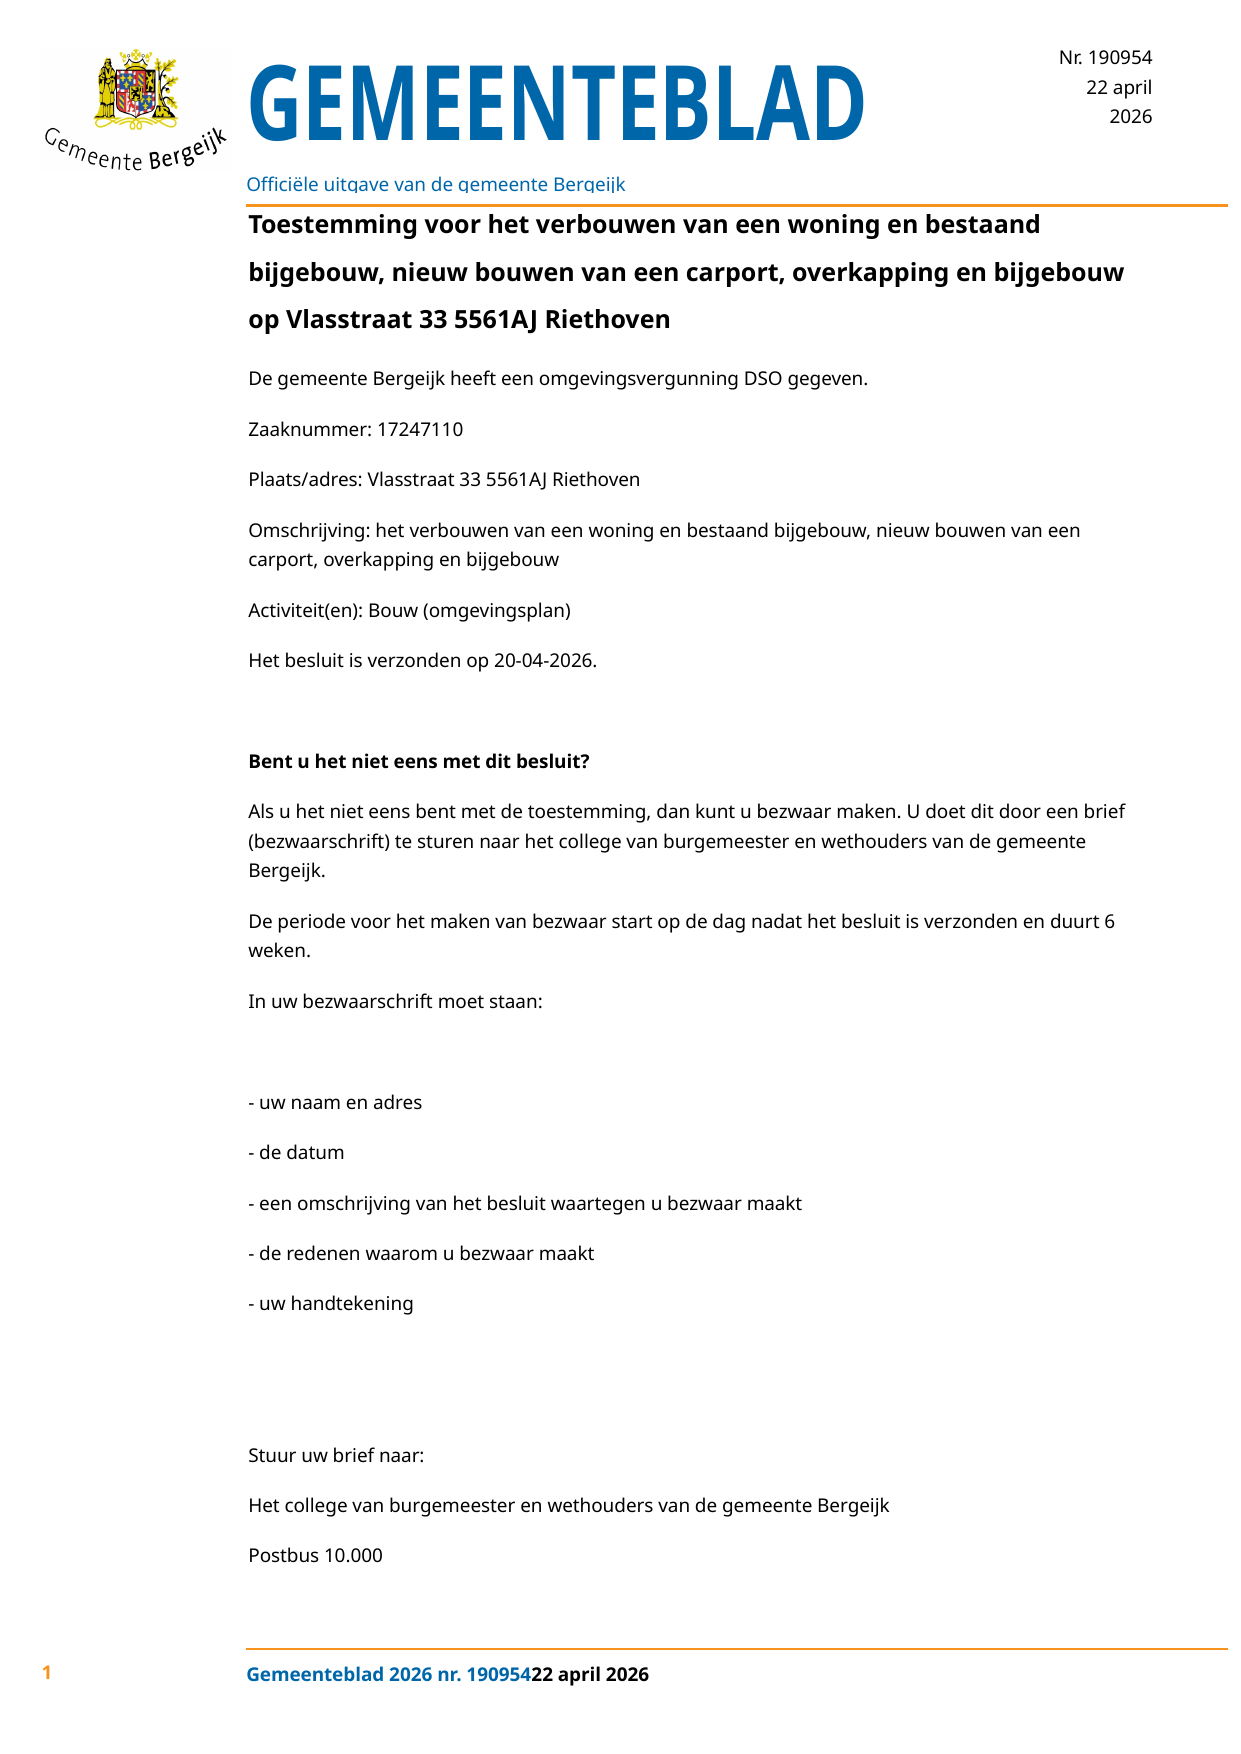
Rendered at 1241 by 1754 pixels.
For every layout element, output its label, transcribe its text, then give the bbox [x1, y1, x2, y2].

text In uw bezwaarschrift moet staan: [248, 988, 1152, 1014]
text De gemeente Bergeijk heeft een omgevingsvergunning DSO gegeven. [248, 366, 1152, 391]
text De periode voor het maken van bezwaar start op de dag nadat het besluit is verzonden en duurt 6 weken. [248, 908, 1152, 963]
text - een omschrijving van het besluit waartegen u bezwaar maakt [248, 1190, 1152, 1215]
text Stuur uw brief naar: [248, 1442, 1152, 1467]
text Zaaknummer: 17247110 [248, 416, 1152, 442]
text Het besluit is verzonden op 20-04-2026. [248, 647, 1152, 673]
text Plaats/adres: Vlasstraat 33 5561AJ Riethoven [248, 466, 1152, 492]
text Als u het niet eens bent met de toestemming, dan kunt u bezwaar maken. U doet dit door een brief (bezwaarschrift) te sturen naar het college van burgemeester en wethouders van de gemeente Bergeijk. [248, 798, 1152, 883]
text Postbus 10.000 [248, 1543, 1152, 1568]
text - uw handtekening [248, 1291, 1152, 1316]
text - de redenen waarom u bezwaar maakt [248, 1240, 1152, 1266]
text - de datum [248, 1139, 1152, 1165]
text - uw naam en adres [248, 1089, 1152, 1114]
text Activiteit(en): Bouw (omgevingsplan) [248, 597, 1152, 622]
text Bent u het niet eens met dit besluit? [248, 748, 1152, 774]
text Toestemming voor het verbouwen van een woning en bestaand bijgebouw, nieuw bouwen van een carport, overkapping en bijgebouw op Vlasstraat 33 5561AJ Riethoven [248, 207, 1152, 336]
picture [41, 47, 231, 172]
text Het college van burgemeester en wethouders van de gemeente Bergeijk [248, 1492, 1152, 1518]
text Omschrijving: het verbouwen van een woning en bestaand bijgebouw, nieuw bouwen van een carport, overkapping en bijgebouw [248, 517, 1152, 572]
